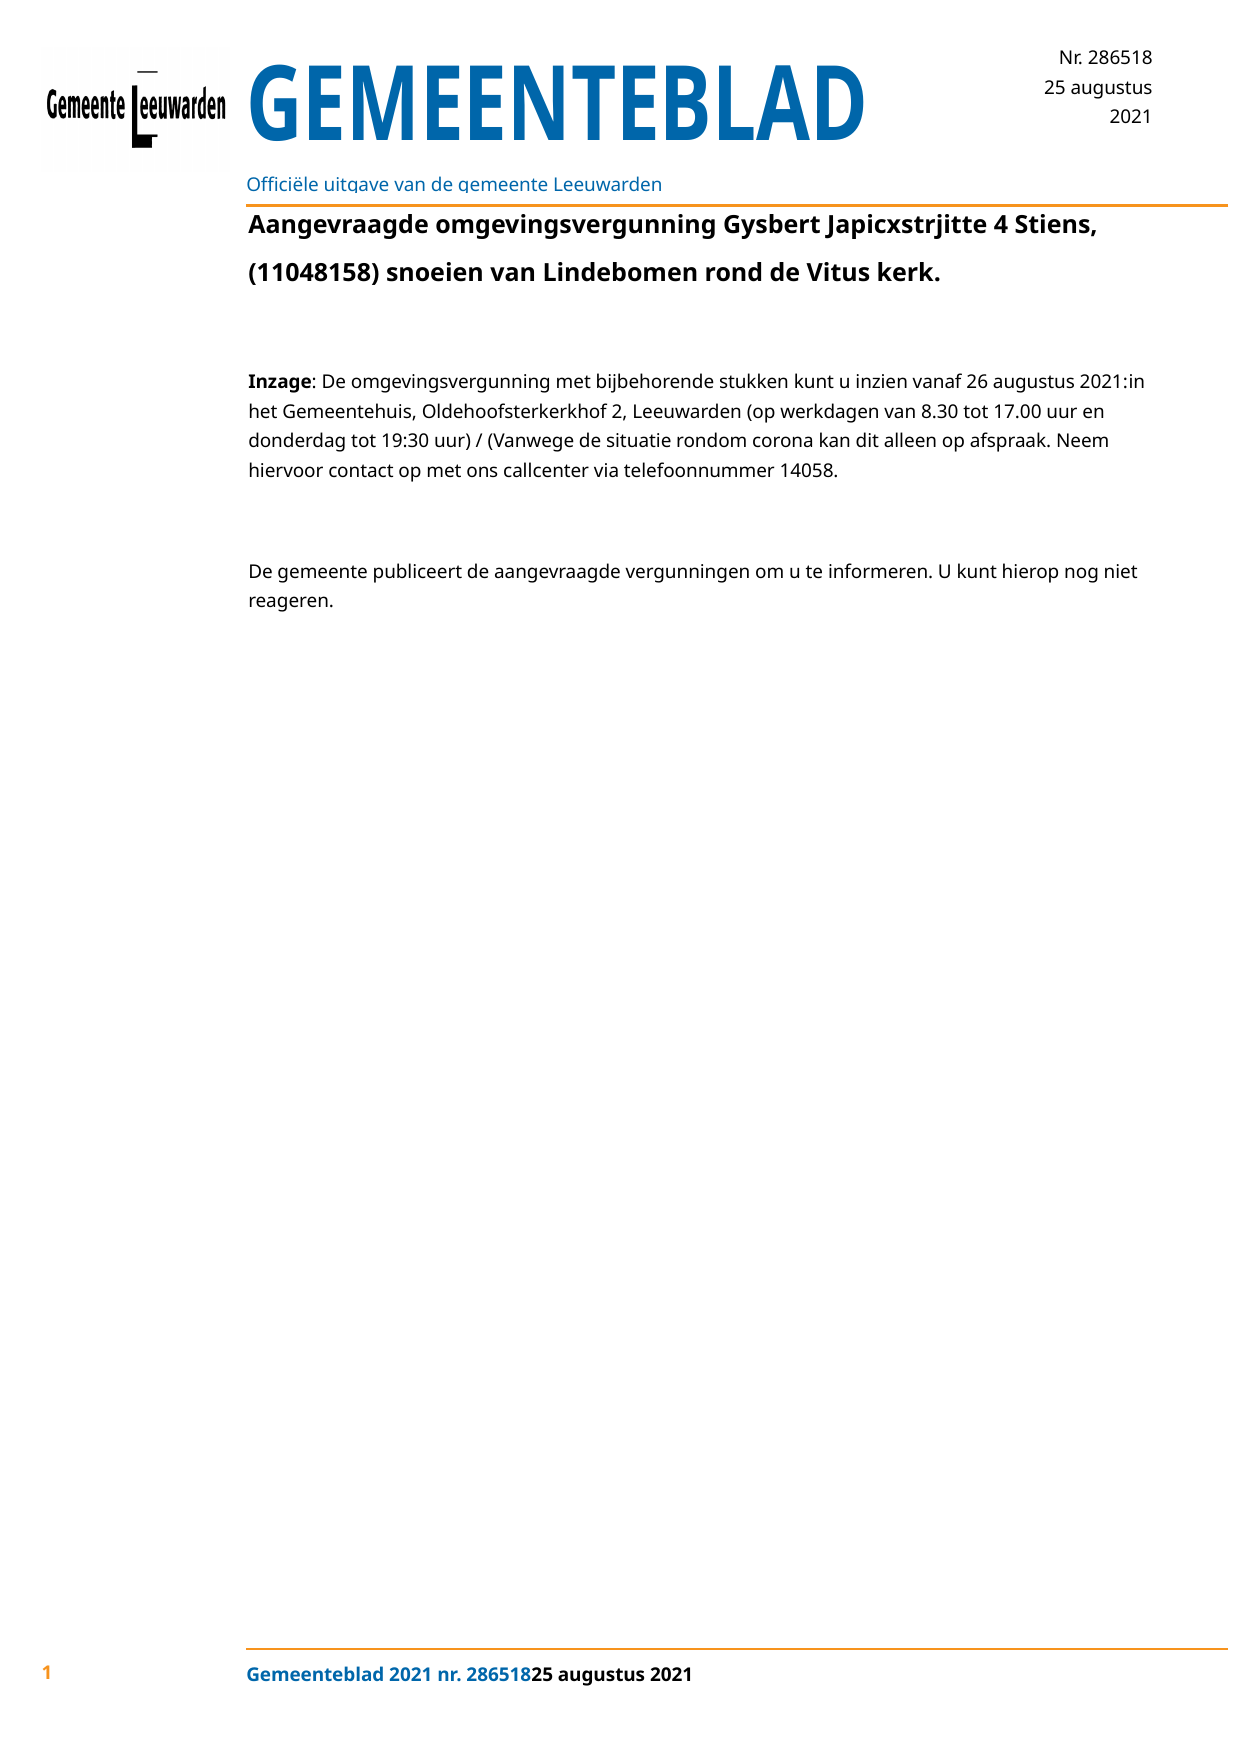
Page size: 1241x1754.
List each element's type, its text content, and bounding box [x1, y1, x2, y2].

text De gemeente publiceert de aangevraagde vergunningen om u te informeren. U kunt hierop nog niet reageren. [248, 558, 1152, 613]
text Aangevraagde omgevingsvergunning Gysbert Japicxstrjitte 4 Stiens, (11048158) snoeien van Lindebomen rond de Vitus kerk. [248, 207, 1152, 288]
picture [41, 47, 231, 172]
text Inzage: De omgevingsvergunning met bijbehorende stukken kunt u inzien vanaf 26 augustus 2021:in het Gemeentehuis, Oldehoofsterkerkhof 2, Leeuwarden (op werkdagen van 8.30 tot 17.00 uur en donderdag tot 19:30 uur) / (Vanwege de situatie rondom corona kan dit alleen op afspraak. Neem hiervoor contact op met ons callcenter via telefoonnummer 14058. [248, 368, 1152, 483]
